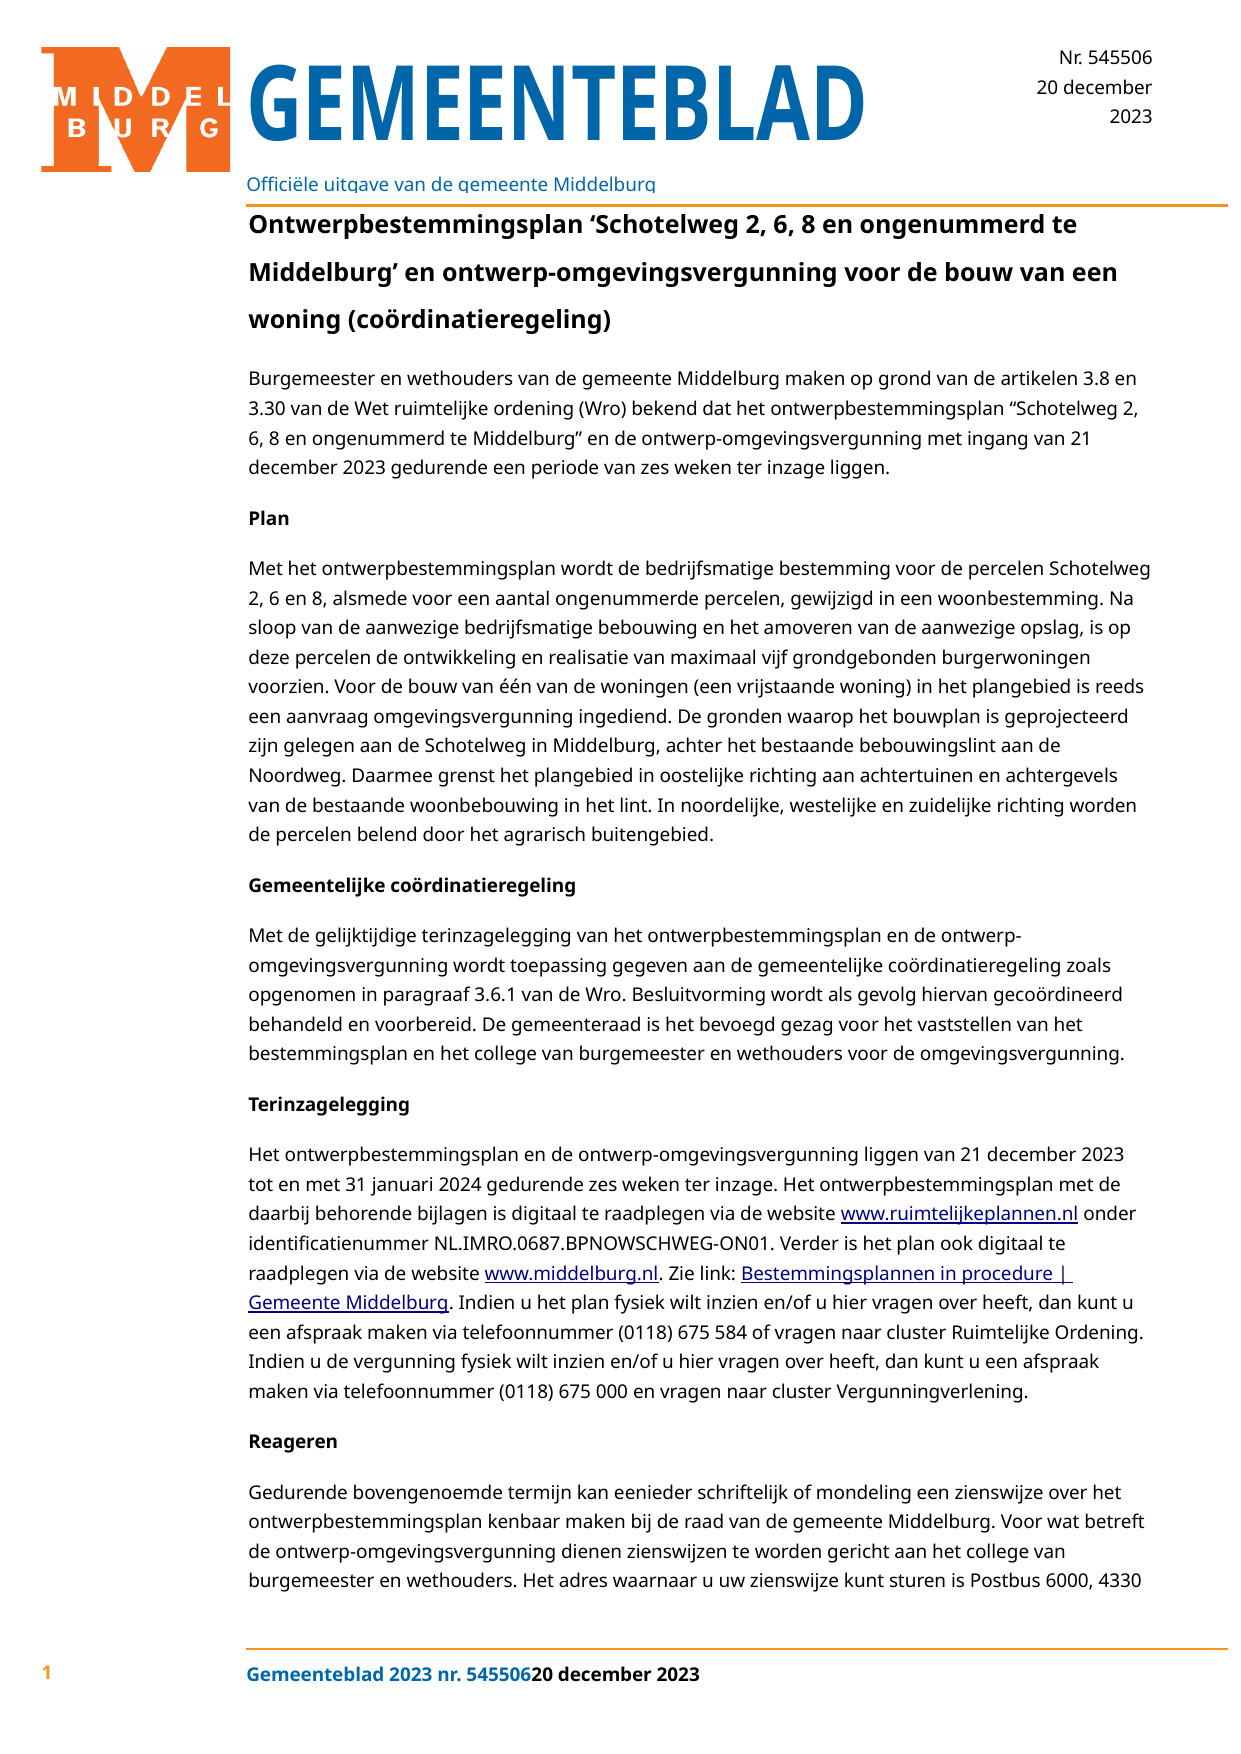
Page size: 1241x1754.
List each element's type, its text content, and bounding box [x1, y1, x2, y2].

text Het ontwerpbestemmingsplan en de ontwerp-omgevingsvergunning liggen van 21 december 2023 tot en met 31 januari 2024 gedurende zes weken ter inzage. Het ontwerpbestemmingsplan met de daarbij behorende bijlagen is digitaal te raadplegen via de website www.ruimtelijkeplannen.nl onder identificatienummer NL.IMRO.0687.BPNOWSCHWEG-ON01. Verder is het plan ook digitaal te raadplegen via de website www.middelburg.nl. Zie link: Bestemmingsplannen in procedure | Gemeente Middelburg. Indien u het plan fysiek wilt inzien en/of u hier vragen over heeft, dan kunt u een afspraak maken via telefoonnummer (0118) 675 584 of vragen naar cluster Ruimtelijke Ordening. Indien u de vergunning fysiek wilt inzien en/of u hier vragen over heeft, dan kunt u een afspraak maken via telefoonnummer (0118) 675 000 en vragen naar cluster Vergunningverlening. [248, 1141, 1152, 1404]
text Terinzagelegging [248, 1091, 1152, 1117]
text Reageren [248, 1428, 1152, 1454]
text Gemeentelijke coördinatieregeling [248, 872, 1152, 897]
text Met de gelijktijdige terinzagelegging van het ontwerpbestemmingsplan en de ontwerp-omgevingsvergunning wordt toepassing gegeven aan de gemeentelijke coördinatieregeling zoals opgenomen in paragraaf 3.6.1 van de Wro. Besluitvorming wordt als gevolg hiervan gecoördineerd behandeld en voorbereid. De gemeenteraad is het bevoegd gezag voor het vaststellen van het bestemmingsplan en het college van burgemeester en wethouders voor de omgevingsvergunning. [248, 922, 1152, 1066]
text Ontwerpbestemmingsplan ‘Schotelweg 2, 6, 8 en ongenummerd te Middelburg’ en ontwerp-omgevingsvergunning voor de bouw van een woning (coördinatieregeling) [248, 207, 1152, 336]
text Gedurende bovengenoemde termijn kan eenieder schriftelijk of mondeling een zienswijze over het ontwerpbestemmingsplan kenbaar maken bij de raad van de gemeente Middelburg. Voor wat betreft de ontwerp-omgevingsvergunning dienen zienswijzen te worden gericht aan het college van burgemeester en wethouders. Het adres waarnaar u uw zienswijze kunt sturen is Postbus 6000, 4330 [248, 1479, 1152, 1593]
text Burgemeester en wethouders van de gemeente Middelburg maken op grond van de artikelen 3.8 en 3.30 van de Wet ruimtelijke ordening (Wro) bekend dat het ontwerpbestemmingsplan “Schotelweg 2, 6, 8 en ongenummerd te Middelburg” en de ontwerp-omgevingsvergunning met ingang van 21 december 2023 gedurende een periode van zes weken ter inzage liggen. [248, 366, 1152, 480]
picture [41, 47, 231, 172]
text Met het ontwerpbestemmingsplan wordt de bedrijfsmatige bestemming voor de percelen Schotelweg 2, 6 en 8, alsmede voor een aantal ongenummerde percelen, gewijzigd in een woonbestemming. Na sloop van de aanwezige bedrijfsmatige bebouwing en het amoveren van de aanwezige opslag, is op deze percelen de ontwikkeling en realisatie van maximaal vijf grondgebonden burgerwoningen voorzien. Voor de bouw van één van de woningen (een vrijstaande woning) in het plangebied is reeds een aanvraag omgevingsvergunning ingediend. De gronden waarop het bouwplan is geprojecteerd zijn gelegen aan de Schotelweg in Middelburg, achter het bestaande bebouwingslint aan de Noordweg. Daarmee grenst het plangebied in oostelijke richting aan achtertuinen en achtergevels van de bestaande woonbebouwing in het lint. In noordelijke, westelijke en zuidelijke richting worden de percelen belend door het agrarisch buitengebied. [248, 555, 1152, 847]
text Plan [248, 505, 1152, 530]
